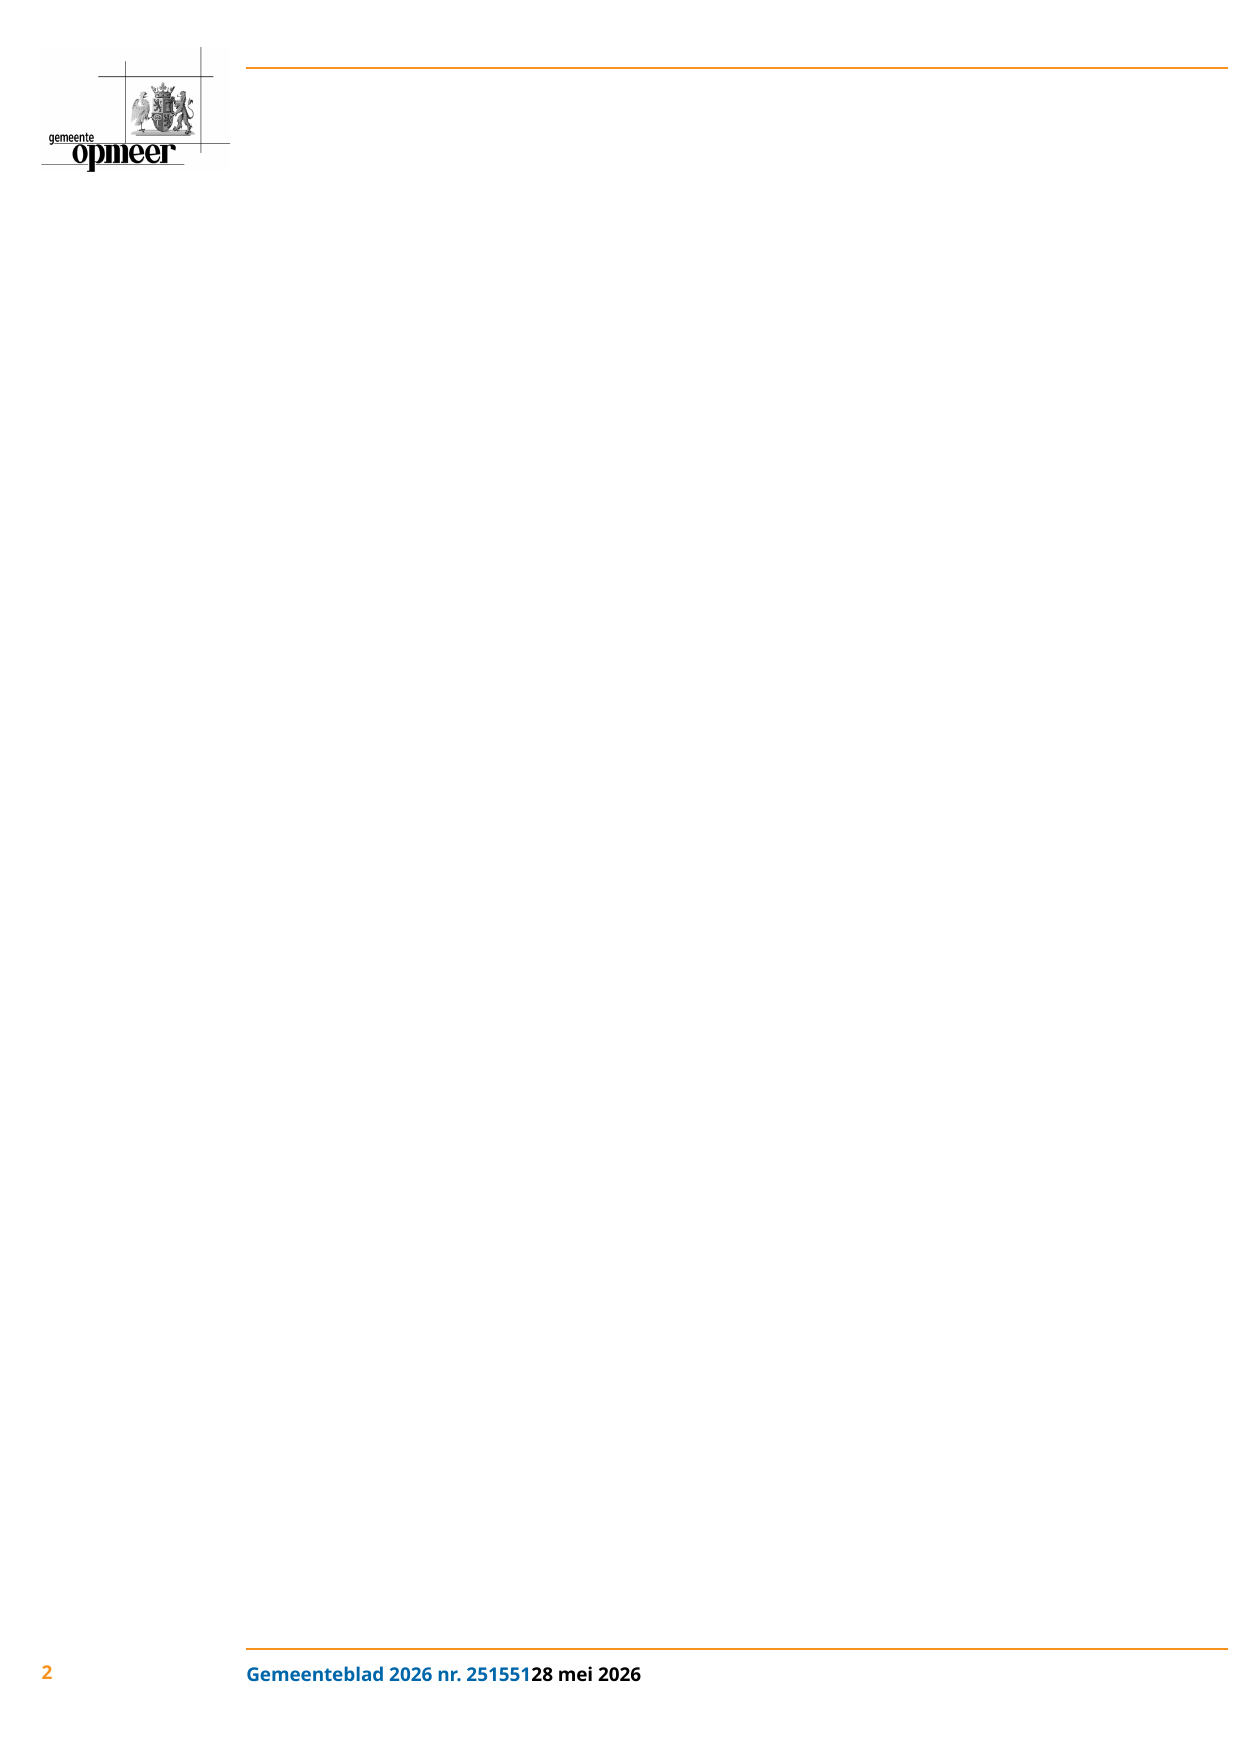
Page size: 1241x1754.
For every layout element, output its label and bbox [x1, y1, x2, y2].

picture [41, 47, 231, 172]
